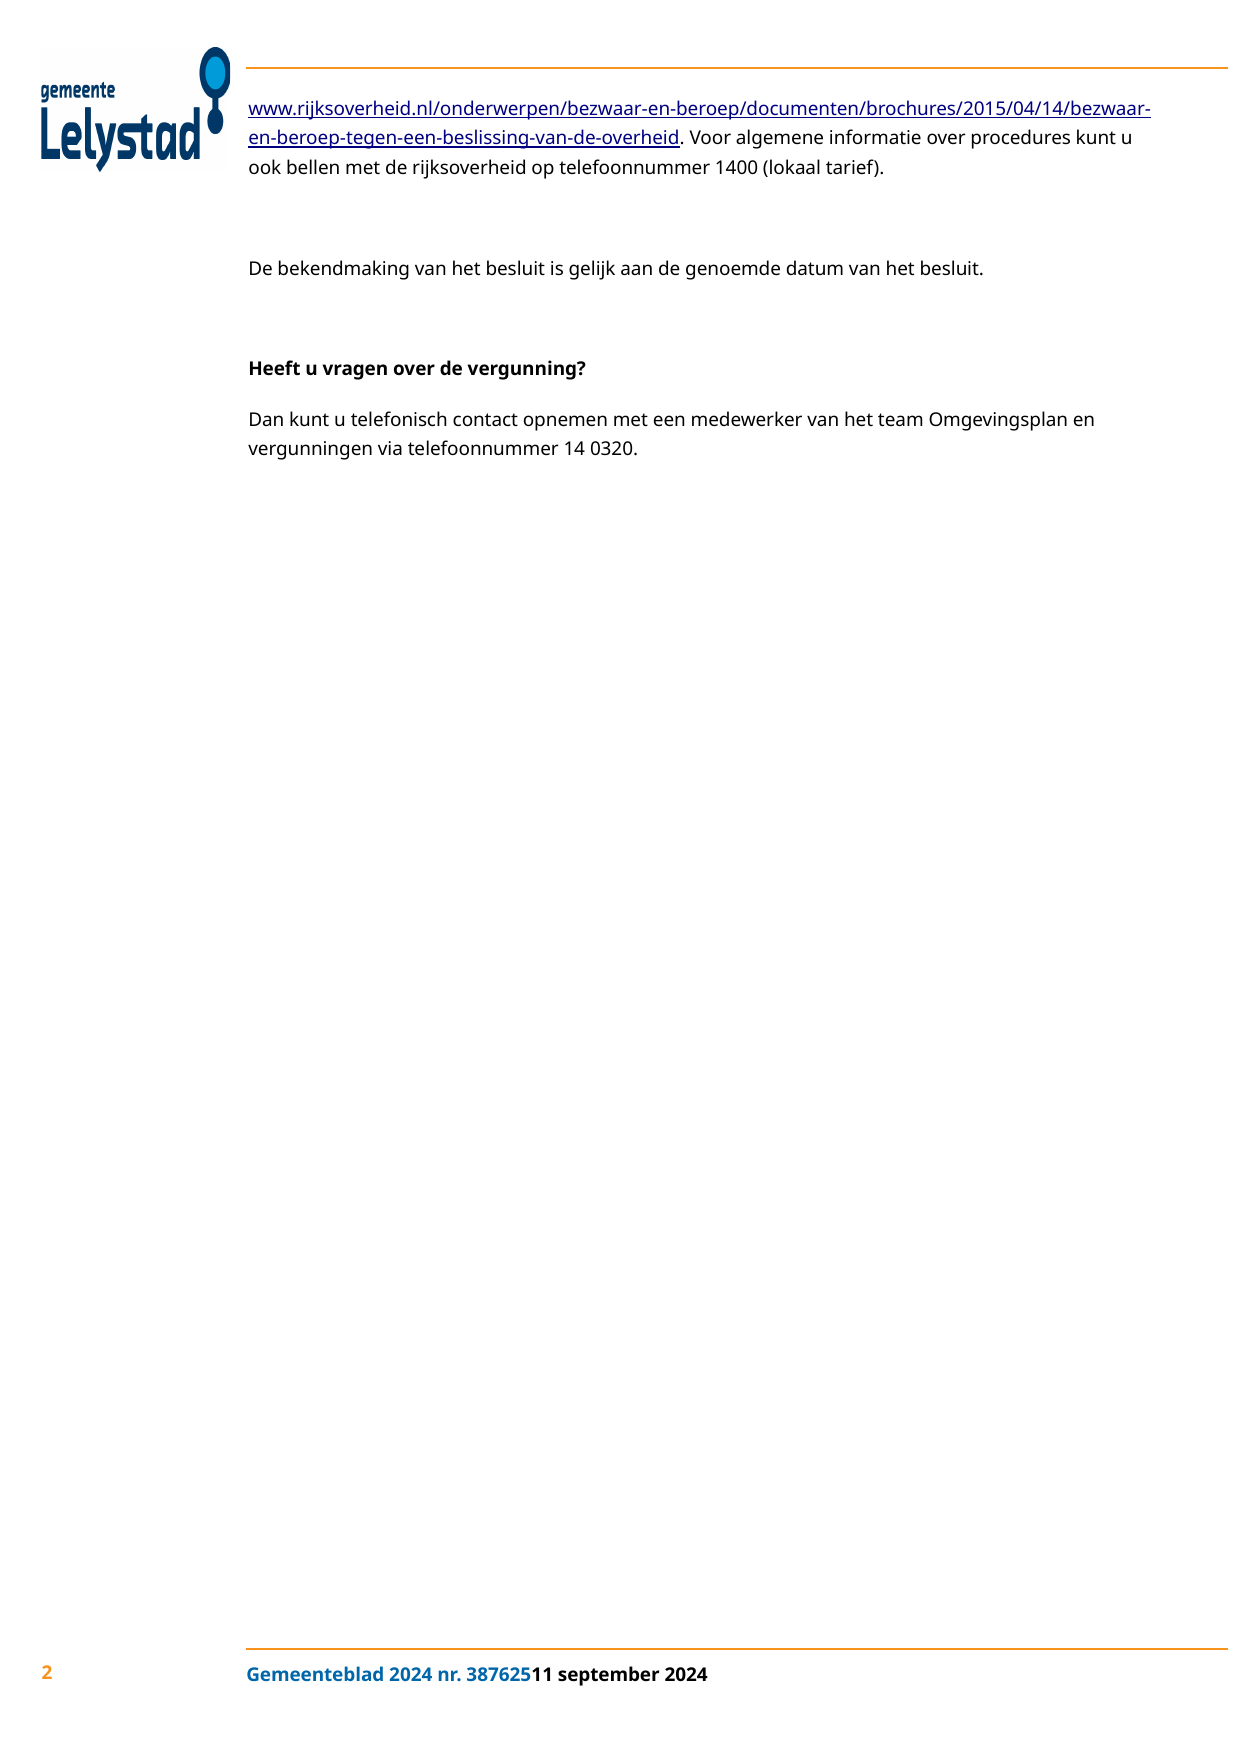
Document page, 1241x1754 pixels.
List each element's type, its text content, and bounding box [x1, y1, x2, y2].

text Heeft u vragen over de vergunning? [248, 356, 1152, 381]
text Dan kunt u telefonisch contact opnemen met een medewerker van het team Omgevingsplan en vergunningen via telefoonnummer 14 0320. [248, 406, 1152, 461]
picture [41, 47, 231, 172]
text De bekendmaking van het besluit is gelijk aan de genoemde datum van het besluit. [248, 255, 1152, 281]
text www.rijksoverheid.nl/onderwerpen/bezwaar-en-beroep/documenten/brochures/2015/04/14/bezwaar-en-beroep-tegen-een-beslissing-van-de-overheid. Voor algemene informatie over procedures kunt u ook bellen met de rijksoverheid op telefoonnummer 1400 (lokaal tarief). [248, 95, 1152, 180]
